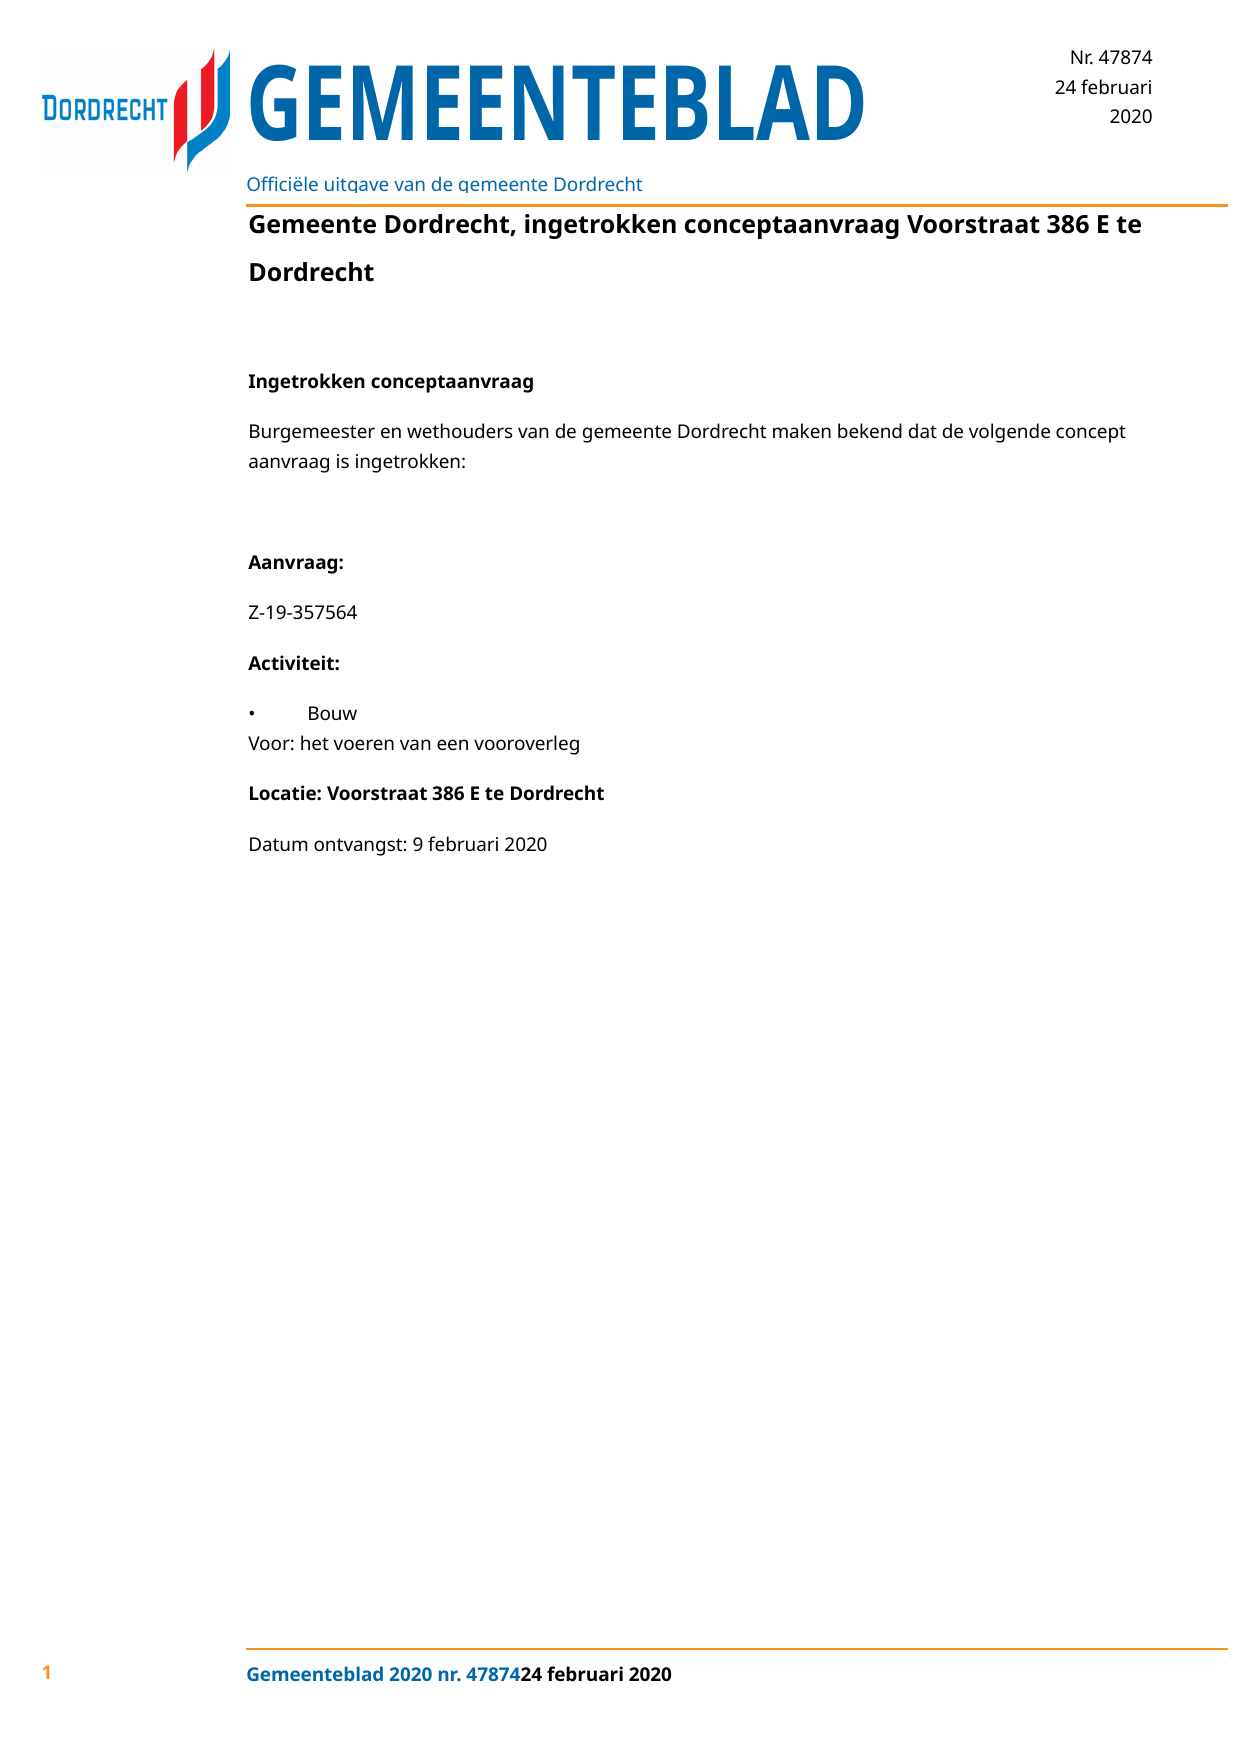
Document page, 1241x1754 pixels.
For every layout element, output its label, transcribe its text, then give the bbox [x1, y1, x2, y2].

list Bouw [248, 700, 1152, 726]
text Datum ontvangst: 9 februari 2020 [248, 831, 1152, 857]
text Aanvraag: [248, 549, 1152, 575]
text Burgemeester en wethouders van de gemeente Dordrecht maken bekend dat de volgende concept aanvraag is ingetrokken: [248, 419, 1152, 474]
text Gemeente Dordrecht, ingetrokken conceptaanvraag Voorstraat 386 E te Dordrecht [248, 207, 1152, 288]
text Locatie: Voorstraat 386 E te Dordrecht [248, 780, 1152, 806]
text Ingetrokken conceptaanvraag [248, 368, 1152, 394]
text Voor: het voeren van een vooroverleg [248, 730, 1152, 756]
picture [41, 47, 231, 172]
text Activiteit: [248, 650, 1152, 676]
text Z-19-357564 [248, 599, 1152, 625]
